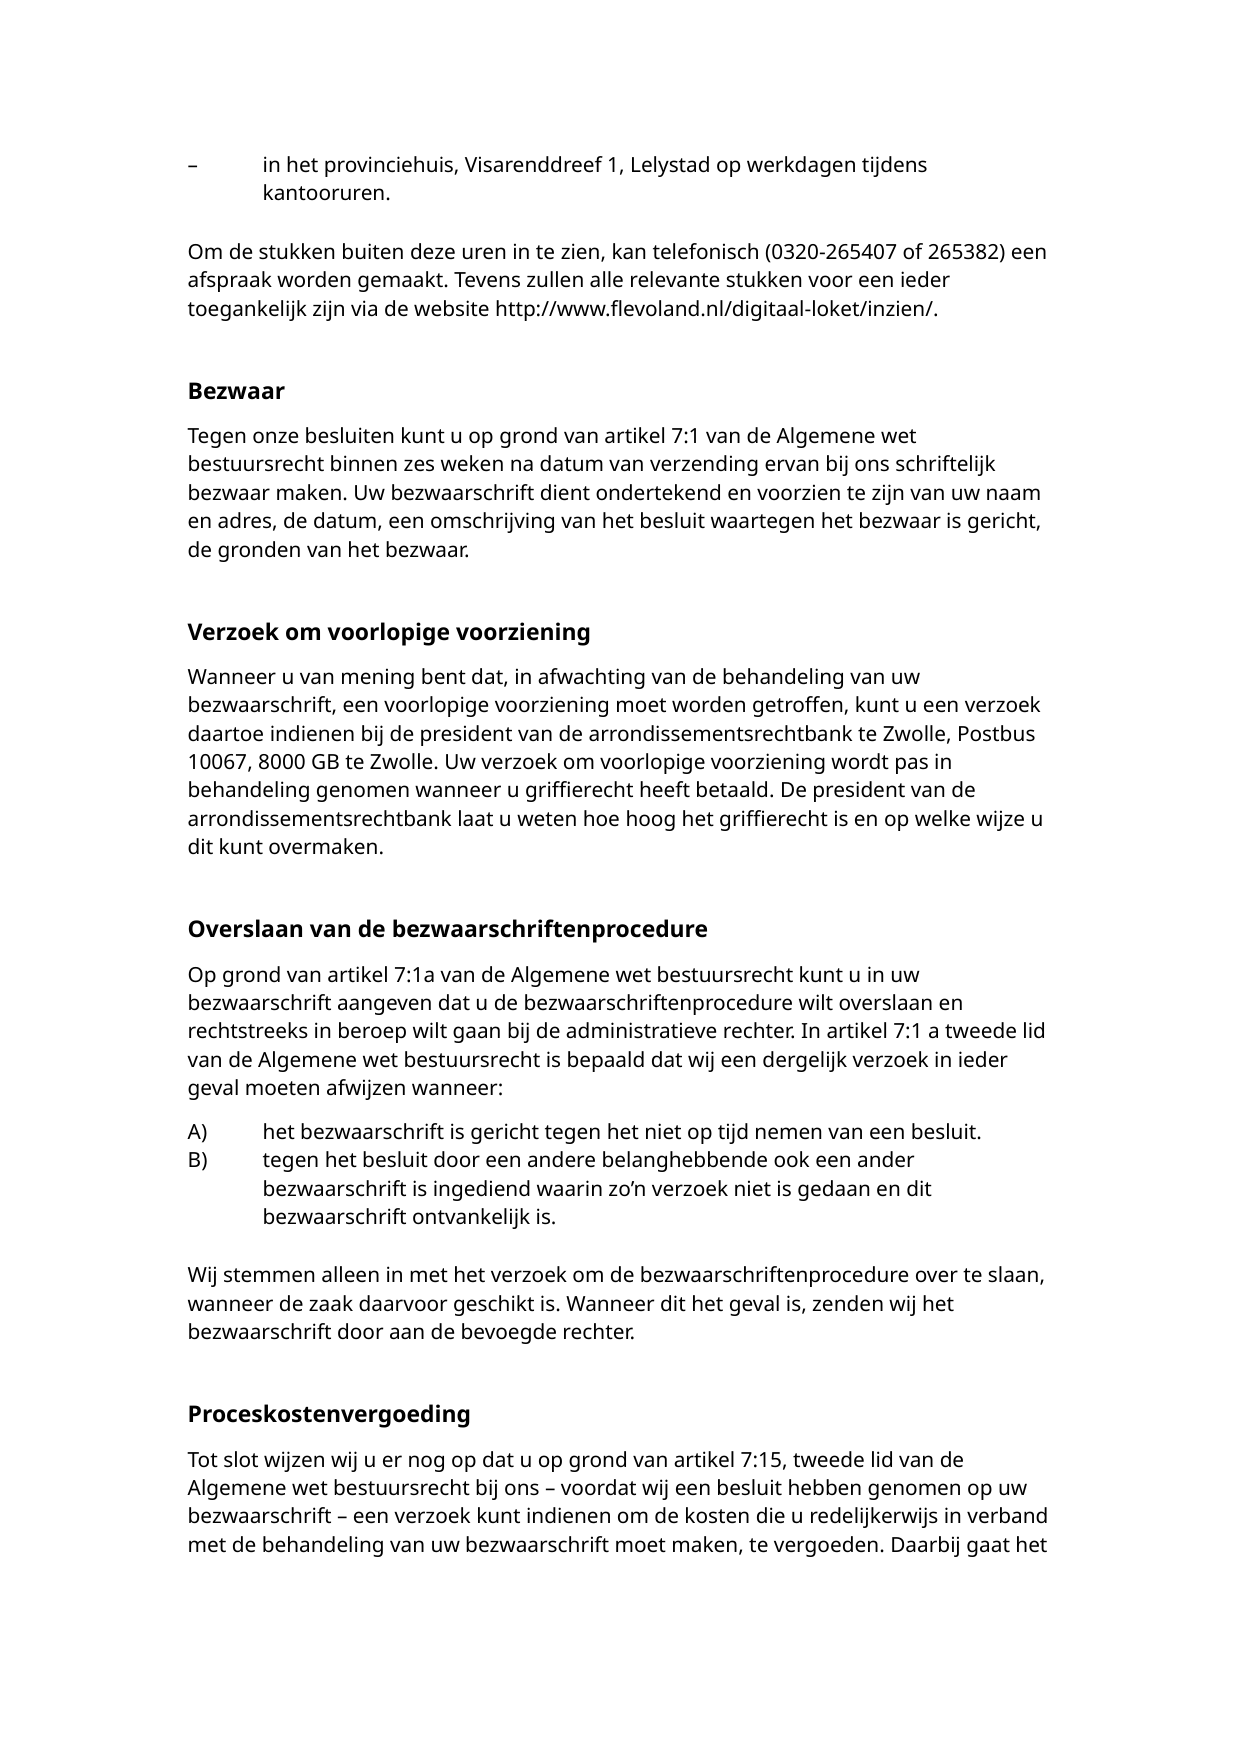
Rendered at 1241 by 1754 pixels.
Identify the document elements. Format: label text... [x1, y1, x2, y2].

list in het provinciehuis, Visarenddreef 1, Lelystad op werkdagen tijdens kantooruren. [187, 150, 1053, 207]
subtitle Overslaan van de bezwaarschriftenprocedure [187, 913, 1053, 945]
subtitle Proceskostenvergoeding [187, 1398, 1053, 1430]
text Op grond van artikel 7:1a van de Algemene wet bestuursrecht kunt u in uw bezwaarschrift aangeven dat u de bezwaarschriftenprocedure wilt overslaan en rechtstreeks in beroep wilt gaan bij de administratieve rechter. In artikel 7:1 a tweede lid van de Algemene wet bestuursrecht is bepaald dat wij een dergelijk verzoek in ieder geval moeten afwijzen wanneer: [187, 960, 1053, 1102]
text Tot slot wijzen wij u er nog op dat u op grond van artikel 7:15, tweede lid van de Algemene wet bestuursrecht bij ons – voordat wij een besluit hebben genomen op uw bezwaarschrift – een verzoek kunt indienen om de kosten die u redelijkerwijs in verband met de behandeling van uw bezwaarschrift moet maken, te vergoeden. Daarbij gaat het [187, 1445, 1053, 1558]
text Om de stukken buiten deze uren in te zien, kan telefonisch (0320-265407 of 265382) een afspraak worden gemaakt. Tevens zullen alle relevante stukken voor een ieder toegankelijk zijn via de website http://www.flevoland.nl/digitaal-loket/inzien/. [187, 237, 1053, 322]
text Tegen onze besluiten kunt u op grond van artikel 7:1 van de Algemene wet bestuursrecht binnen zes weken na datum van verzending ervan bij ons schriftelijk bezwaar maken. Uw bezwaarschrift dient ondertekend en voorzien te zijn van uw naam en adres, de datum, een omschrijving van het besluit waartegen het bezwaar is gericht, de gronden van het bezwaar. [187, 421, 1053, 563]
subtitle Verzoek om voorlopige voorziening [187, 616, 1053, 647]
subtitle Bezwaar [187, 375, 1053, 406]
list het bezwaarschrift is gericht tegen het niet op tijd nemen van een besluit. [187, 1117, 1053, 1145]
list tegen het besluit door een andere belanghebbende ook een ander bezwaarschrift is ingediend waarin zo’n verzoek niet is gedaan en dit bezwaarschrift ontvankelijk is. [187, 1145, 1053, 1231]
text Wanneer u van mening bent dat, in afwachting van de behandeling van uw bezwaarschrift, een voorlopige voorziening moet worden getroffen, kunt u een verzoek daartoe indienen bij de president van de arrondissementsrechtbank te Zwolle, Postbus 10067, 8000 GB te Zwolle. Uw verzoek om voorlopige voorziening wordt pas in behandeling genomen wanneer u griffierecht heeft betaald. De president van de arrondissementsrechtbank laat u weten hoe hoog het griffierecht is en op welke wijze u dit kunt overmaken. [187, 662, 1053, 861]
text Wij stemmen alleen in met het verzoek om de bezwaarschriftenprocedure over te slaan, wanneer de zaak daarvoor geschikt is. Wanneer dit het geval is, zenden wij het bezwaarschrift door aan de bevoegde rechter. [187, 1261, 1053, 1346]
